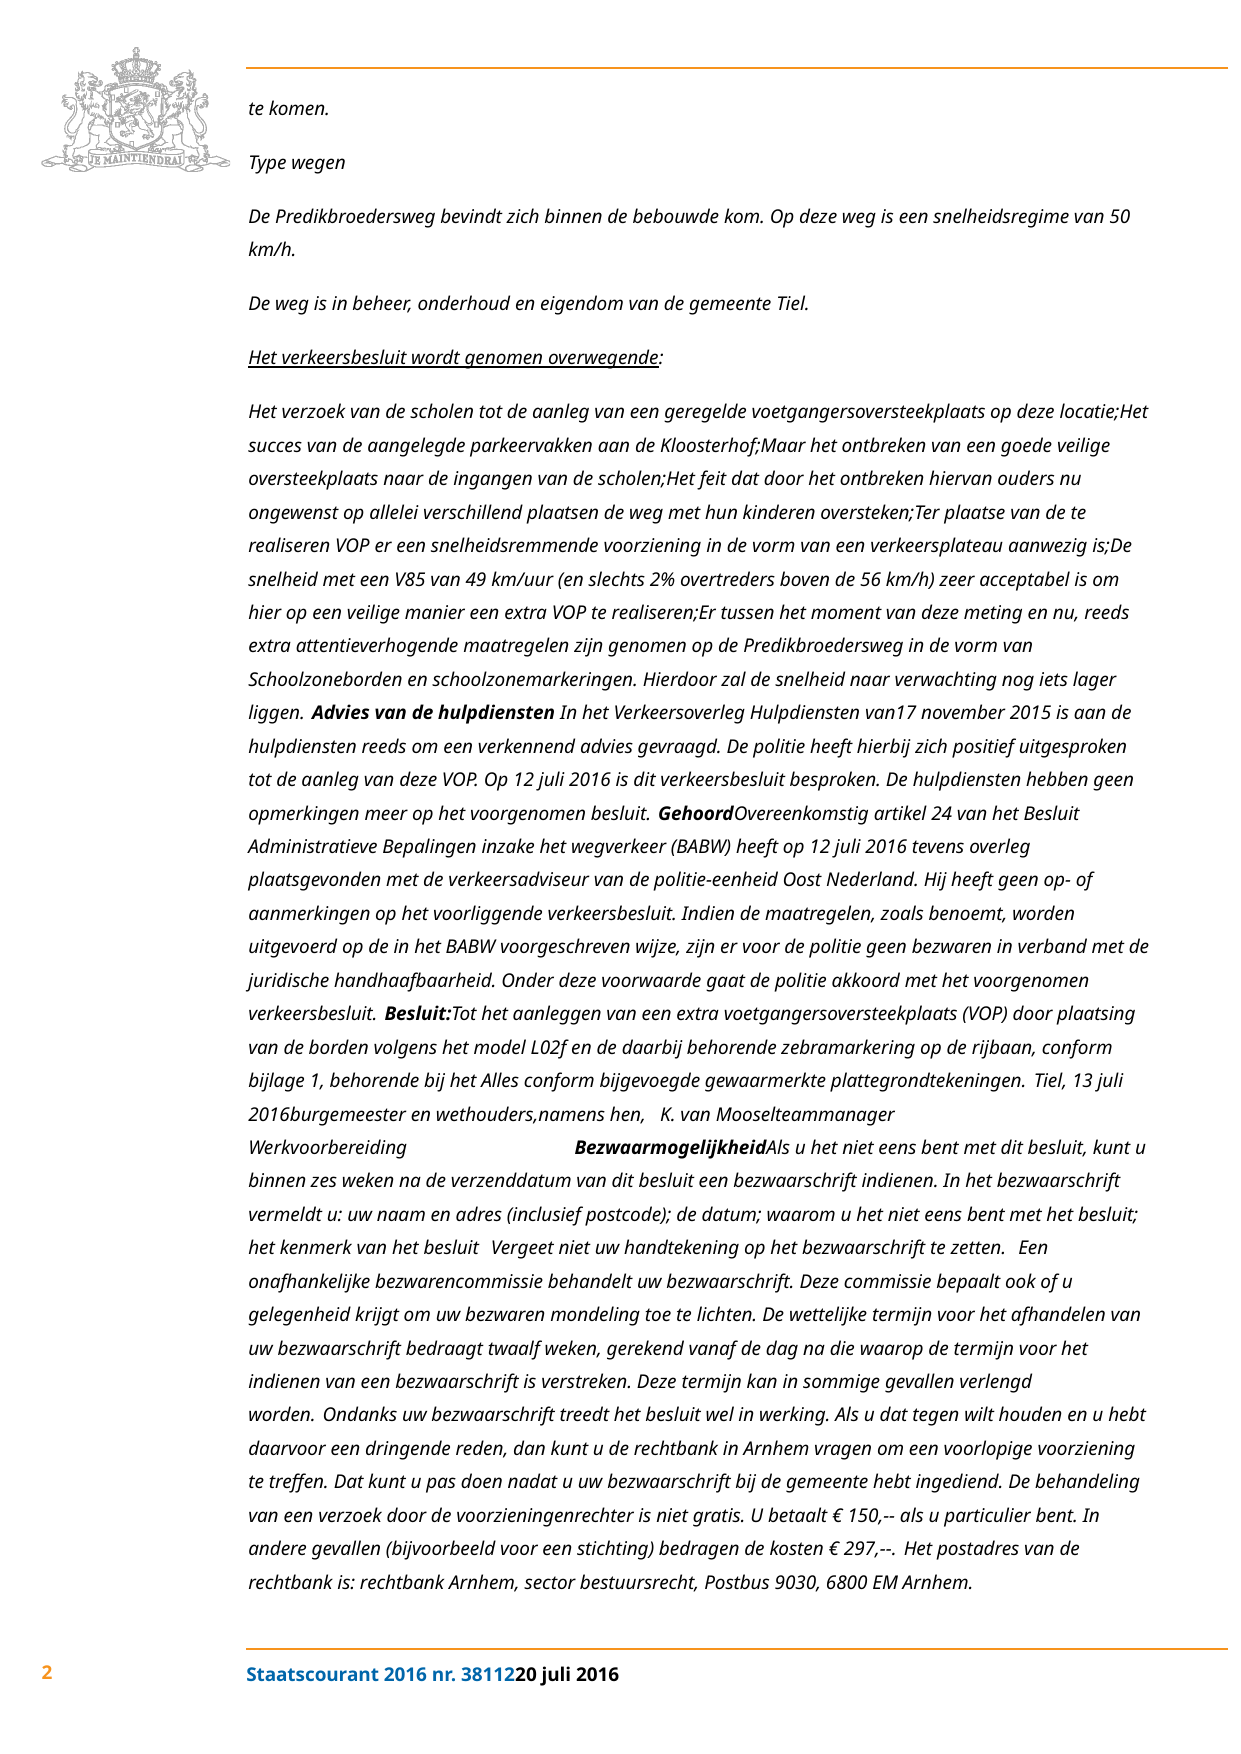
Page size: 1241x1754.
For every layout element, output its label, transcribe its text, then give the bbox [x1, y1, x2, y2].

text De Predikbroedersweg bevindt zich binnen de bebouwde kom. Op deze weg is een snelheidsregime van 50 km/h. [248, 203, 1152, 262]
text Het verkeersbesluit wordt genomen overwegende: [248, 344, 1152, 370]
text Het verzoek van de scholen tot de aanleg van een geregelde voetgangersoversteekplaats op deze locatie;Het succes van de aangelegde parkeervakken aan de Kloosterhof;Maar het ontbreken van een goede veilige oversteekplaats naar de ingangen van de scholen;Het feit dat door het ontbreken hiervan ouders nu ongewenst op allelei verschillend plaatsen de weg met hun kinderen oversteken;Ter plaatse van de te realiseren VOP er een snelheidsremmende voorziening in de vorm van een verkeersplateau aanwezig is;De snelheid met een V85 van 49 km/uur (en slechts 2% overtreders boven de 56 km/h) zeer acceptabel is om hier op een veilige manier een extra VOP te realiseren;Er tussen het moment van deze meting en nu, reeds extra attentieverhogende maatregelen zijn genomen op de Predikbroedersweg in de vorm van Schoolzoneborden en schoolzonemarkeringen. Hierdoor zal de snelheid naar verwachting nog iets lager liggen. Advies van de hulpdiensten In het Verkeersoverleg Hulpdiensten van17 november 2015 is aan de hulpdiensten reeds om een verkennend advies gevraagd. De politie heeft hierbij zich positief uitgesproken tot de aanleg van deze VOP. Op 12 juli 2016 is dit verkeersbesluit besproken. De hulpdiensten hebben geen opmerkingen meer op het voorgenomen besluit. GehoordOvereenkomstig artikel 24 van het Besluit Administratieve Bepalingen inzake het wegverkeer (BABW) heeft op 12 juli 2016 tevens overleg plaatsgevonden met de verkeersadviseur van de politie-eenheid Oost Nederland. Hij heeft geen op- of aanmerkingen op het voorliggende verkeersbesluit. Indien de maatregelen, zoals benoemt, worden uitgevoerd op de in het BABW voorgeschreven wijze, zijn er voor de politie geen bezwaren in verband met de juridische handhaafbaarheid. Onder deze voorwaarde gaat de politie akkoord met het voorgenomen verkeersbesluit. Besluit:Tot het aanleggen van een extra voetgangersoversteekplaats (VOP) door plaatsing van de borden volgens het model L02f en de daarbij behorende zebramarkering op de rijbaan, conform bijlage 1, behorende bij het Alles conform bijgevoegde gewaarmerkte plattegrondtekeningen. Tiel, 13 juli 2016burgemeester en wethouders,namens hen, K. van Mooselteammanager Werkvoorbereiding BezwaarmogelijkheidAls u het niet eens bent met dit besluit, kunt u binnen zes weken na de verzenddatum van dit besluit een bezwaarschrift indienen. In het bezwaarschrift vermeldt u: uw naam en adres (inclusief postcode); de datum; waarom u het niet eens bent met het besluit; het kenmerk van het besluit Vergeet niet uw handtekening op het bezwaarschrift te zetten. Een onafhankelijke bezwarencommissie behandelt uw bezwaarschrift. Deze commissie bepaalt ook of u gelegenheid krijgt om uw bezwaren mondeling toe te lichten. De wettelijke termijn voor het afhandelen van uw bezwaarschrift bedraagt twaalf weken, gerekend vanaf de dag na die waarop de termijn voor het indienen van een bezwaarschrift is verstreken. Deze termijn kan in sommige gevallen verlengd worden. Ondanks uw bezwaarschrift treedt het besluit wel in werking. Als u dat tegen wilt houden en u hebt daarvoor een dringende reden, dan kunt u de rechtbank in Arnhem vragen om een voorlopige voorziening te treffen. Dat kunt u pas doen nadat u uw bezwaarschrift bij de gemeente hebt ingediend. De behandeling van een verzoek door de voorzieningenrechter is niet gratis. U betaalt € 150,-- als u particulier bent. In andere gevallen (bijvoorbeeld voor een stichting) bedragen de kosten € 297,--. Het postadres van de rechtbank is: rechtbank Arnhem, sector bestuursrecht, Postbus 9030, 6800 EM Arnhem. [248, 398, 1152, 1594]
text te komen. [248, 95, 1152, 121]
picture [41, 47, 231, 172]
text De weg is in beheer, onderhoud en eigendom van de gemeente Tiel. [248, 290, 1152, 316]
text Type wegen [248, 149, 1152, 174]
